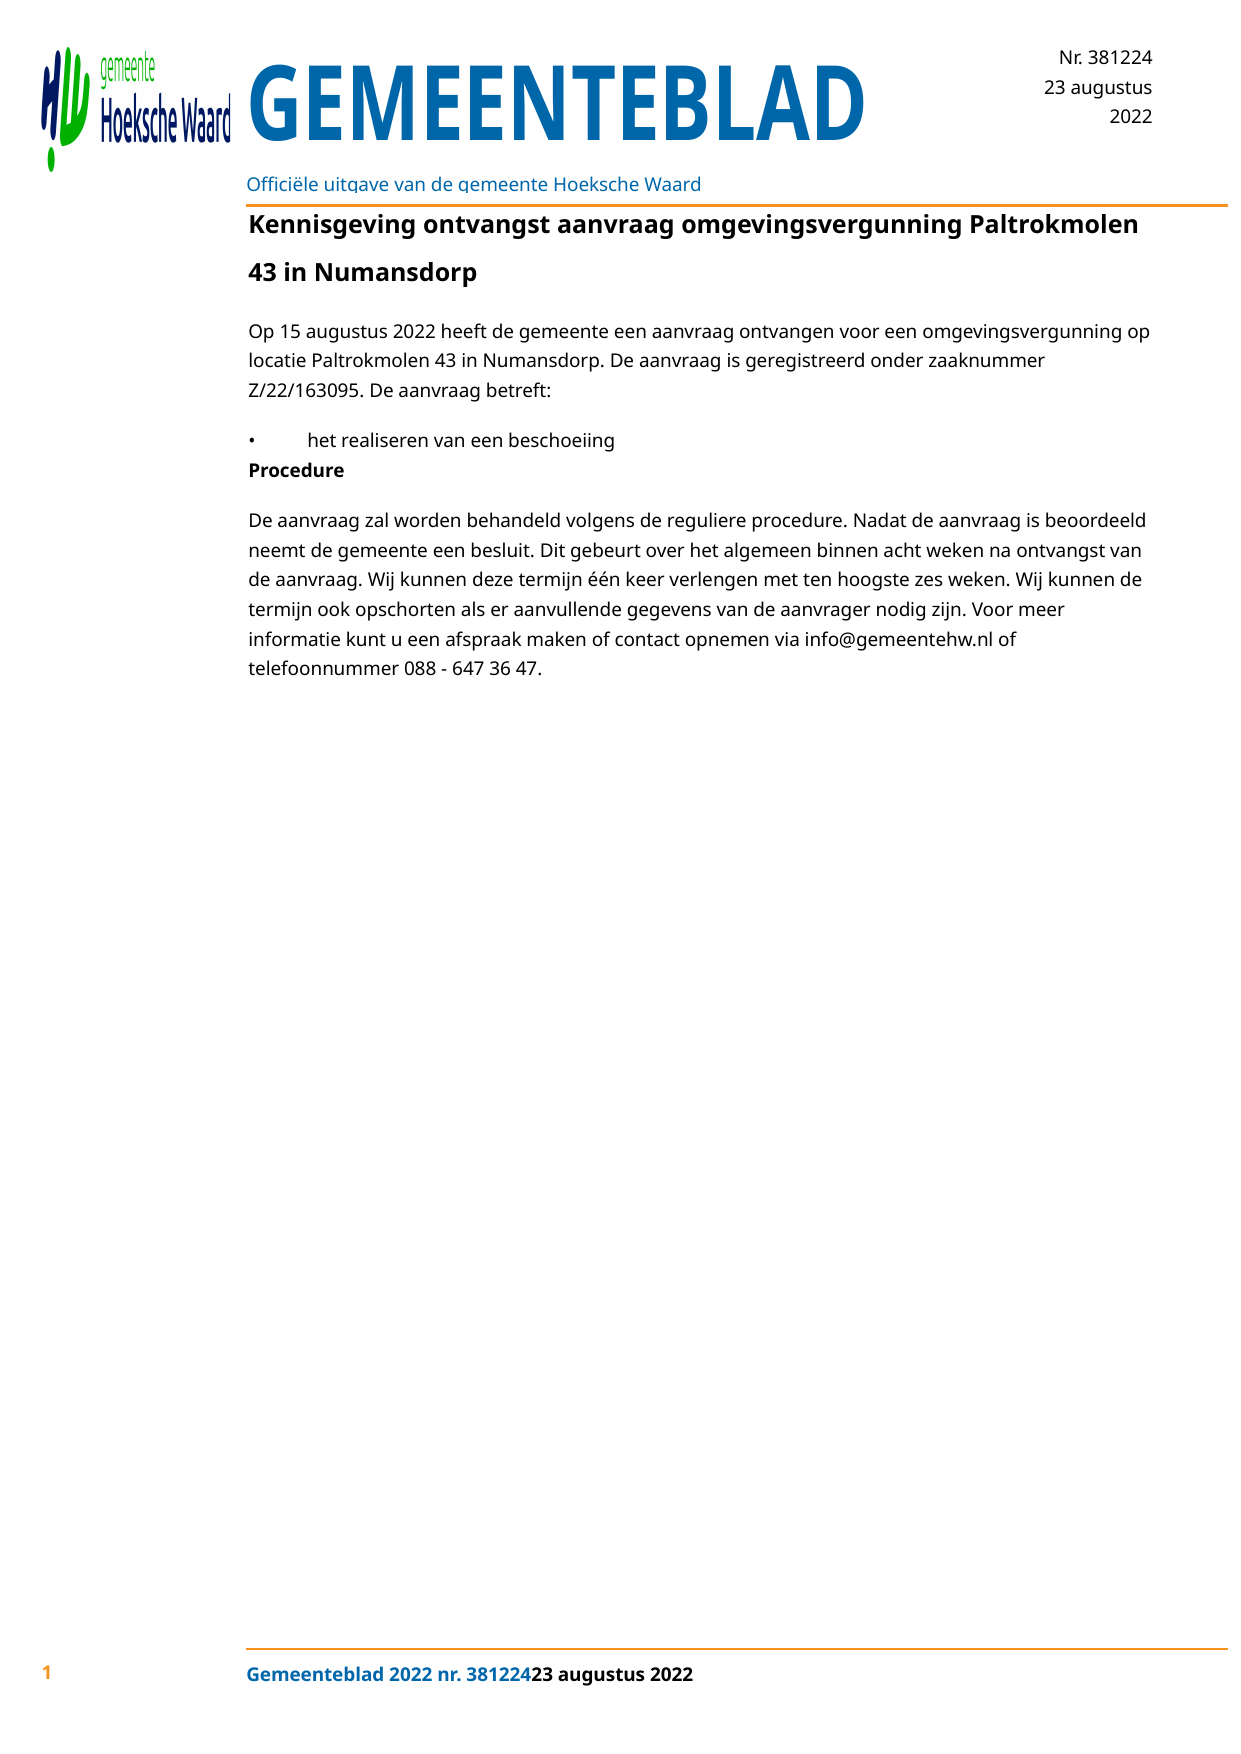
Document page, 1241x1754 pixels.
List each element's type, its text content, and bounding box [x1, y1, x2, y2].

text Op 15 augustus 2022 heeft de gemeente een aanvraag ontvangen voor een omgevingsvergunning op locatie Paltrokmolen 43 in Numansdorp. De aanvraag is geregistreerd onder zaaknummer Z/22/163095. De aanvraag betreft: [248, 318, 1152, 403]
text Kennisgeving ontvangst aanvraag omgevingsvergunning Paltrokmolen 43 in Numansdorp [248, 207, 1152, 288]
picture [41, 47, 231, 172]
list het realiseren van een beschoeiing [248, 427, 1152, 453]
text De aanvraag zal worden behandeld volgens de reguliere procedure. Nadat de aanvraag is beoordeeld neemt de gemeente een besluit. Dit gebeurt over het algemeen binnen acht weken na ontvangst van de aanvraag. Wij kunnen deze termijn één keer verlengen met ten hoogste zes weken. Wij kunnen de termijn ook opschorten als er aanvullende gegevens van de aanvrager nodig zijn. Voor meer informatie kunt u een afspraak maken of contact opnemen via info@gemeentehw.nl of telefoonnummer 088 - 647 36 47. [248, 507, 1152, 681]
text Procedure [248, 457, 1152, 483]
